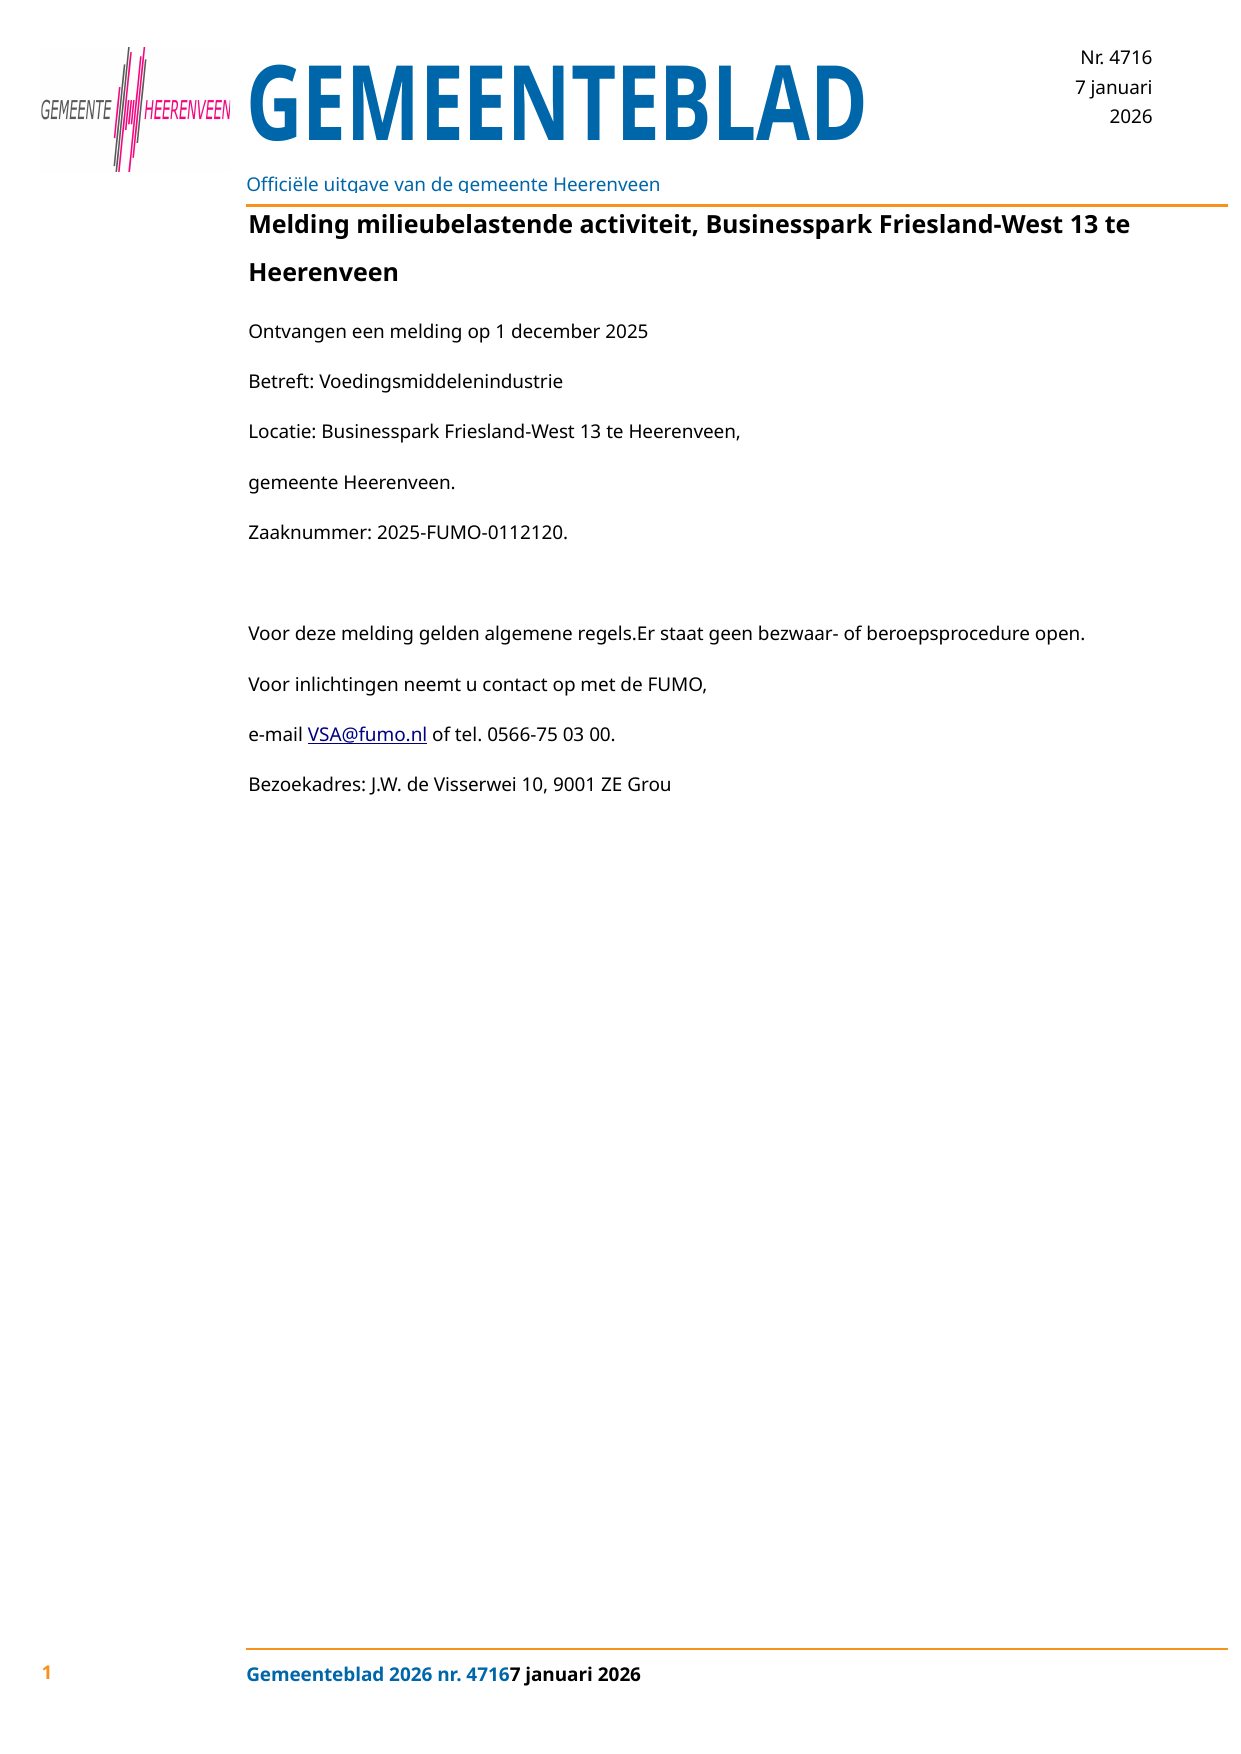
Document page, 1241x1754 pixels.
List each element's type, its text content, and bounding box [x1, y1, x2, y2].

picture [41, 47, 231, 172]
text Betreft: Voedingsmiddelenindustrie [248, 368, 1152, 394]
text Voor deze melding gelden algemene regels.Er staat geen bezwaar- of beroepsprocedure open. [248, 620, 1152, 646]
text Bezoekadres: J.W. de Visserwei 10, 9001 ZE Grou [248, 772, 1152, 797]
text Zaaknummer: 2025-FUMO-0112120. [248, 519, 1152, 545]
text Voor inlichtingen neemt u contact op met de FUMO, [248, 671, 1152, 697]
text Melding milieubelastende activiteit, Businesspark Friesland-West 13 te Heerenveen [248, 207, 1152, 288]
text Locatie: Businesspark Friesland-West 13 te Heerenveen, [248, 419, 1152, 444]
text e-mail VSA@fumo.nl of tel. 0566-75 03 00. [248, 721, 1152, 747]
text Ontvangen een melding op 1 december 2025 [248, 318, 1152, 344]
text gemeente Heerenveen. [248, 469, 1152, 495]
